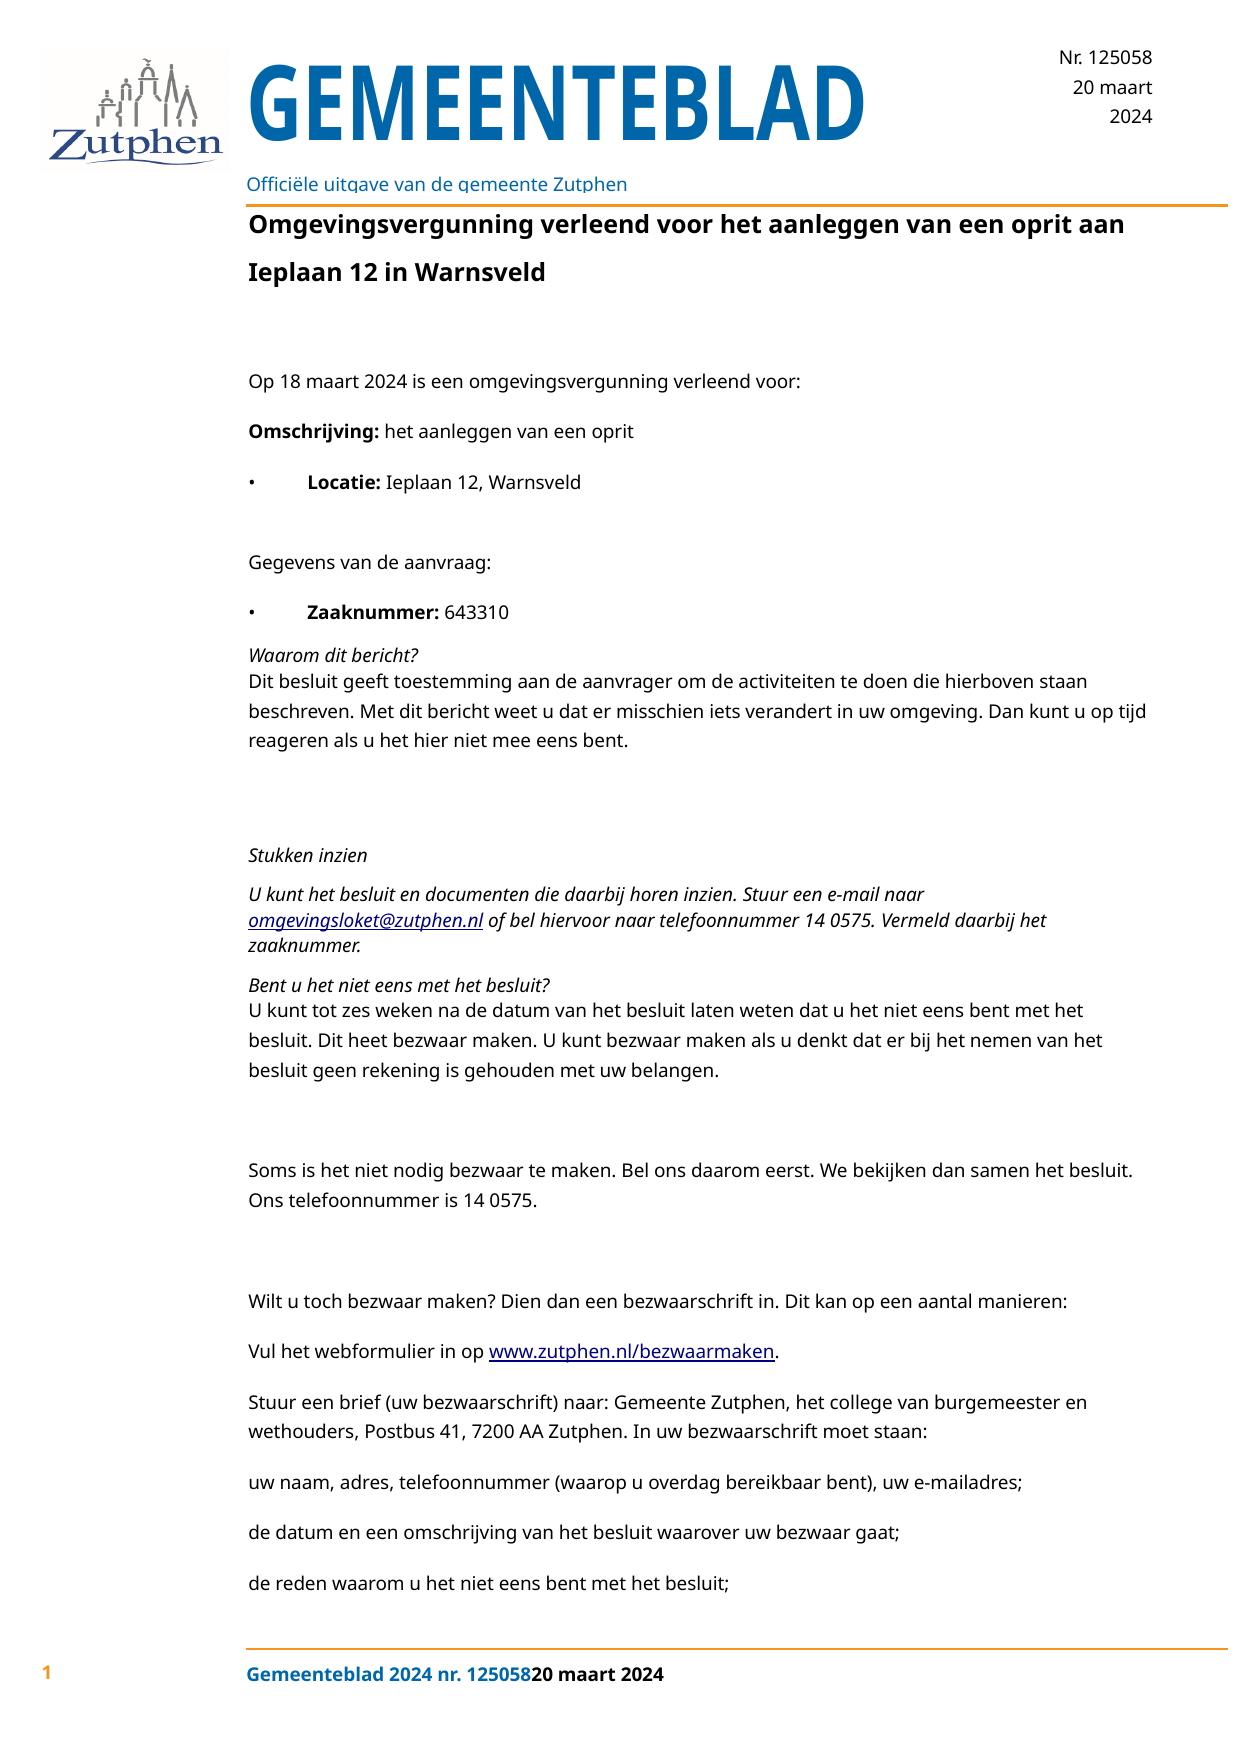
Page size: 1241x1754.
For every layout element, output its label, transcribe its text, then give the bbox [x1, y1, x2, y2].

list Zaaknummer: 643310 [248, 599, 1152, 625]
text Waarom dit bericht? [248, 643, 1152, 668]
text Gegevens van de aanvraag: [248, 549, 1152, 575]
text de datum en een omschrijving van het besluit waarover uw bezwaar gaat; [248, 1519, 1152, 1545]
text Soms is het niet nodig bezwaar te maken. Bel ons daarom eerst. We bekijken dan samen het besluit. Ons telefoonnummer is 14 0575. [248, 1158, 1152, 1213]
text Stuur een brief (uw bezwaarschrift) naar: Gemeente Zutphen, het college van burgemeester en wethouders, Postbus 41, 7200 AA Zutphen. In uw bezwaarschrift moet staan: [248, 1389, 1152, 1444]
text de reden waarom u het niet eens bent met het besluit; [248, 1570, 1152, 1596]
text U kunt het besluit en documenten die daarbij horen inzien. Stuur een e-mail naar omgevingsloket@zutphen.nl of bel hiervoor naar telefoonnummer 14 0575. Vermeld daarbij het zaaknummer. [248, 881, 1152, 958]
text Stukken inzien [248, 842, 1152, 868]
picture [41, 47, 231, 172]
text Op 18 maart 2024 is een omgevingsvergunning verleend voor: [248, 368, 1152, 394]
text Dit besluit geeft toestemming aan de aanvrager om de activiteiten te doen die hierboven staan beschreven. Met dit bericht weet u dat er misschien iets verandert in uw omgeving. Dan kunt u op tijd reageren als u het hier niet mee eens bent. [248, 668, 1152, 753]
list Locatie: Ieplaan 12, Warnsveld [248, 469, 1152, 495]
text U kunt tot zes weken na de datum van het besluit laten weten dat u het niet eens bent met het besluit. Dit heet bezwaar maken. U kunt bezwaar maken als u denkt dat er bij het nemen van het besluit geen rekening is gehouden met uw belangen. [248, 998, 1152, 1083]
text Bent u het niet eens met het besluit? [248, 972, 1152, 998]
text Omgevingsvergunning verleend voor het aanleggen van een oprit aan Ieplaan 12 in Warnsveld [248, 207, 1152, 288]
text Vul het webformulier in op www.zutphen.nl/bezwaarmaken. [248, 1338, 1152, 1364]
text Omschrijving: het aanleggen van een oprit [248, 419, 1152, 444]
text Wilt u toch bezwaar maken? Dien dan een bezwaarschrift in. Dit kan op een aantal manieren: [248, 1288, 1152, 1314]
text uw naam, adres, telefoonnummer (waarop u overdag bereikbaar bent), uw e-mailadres; [248, 1469, 1152, 1495]
